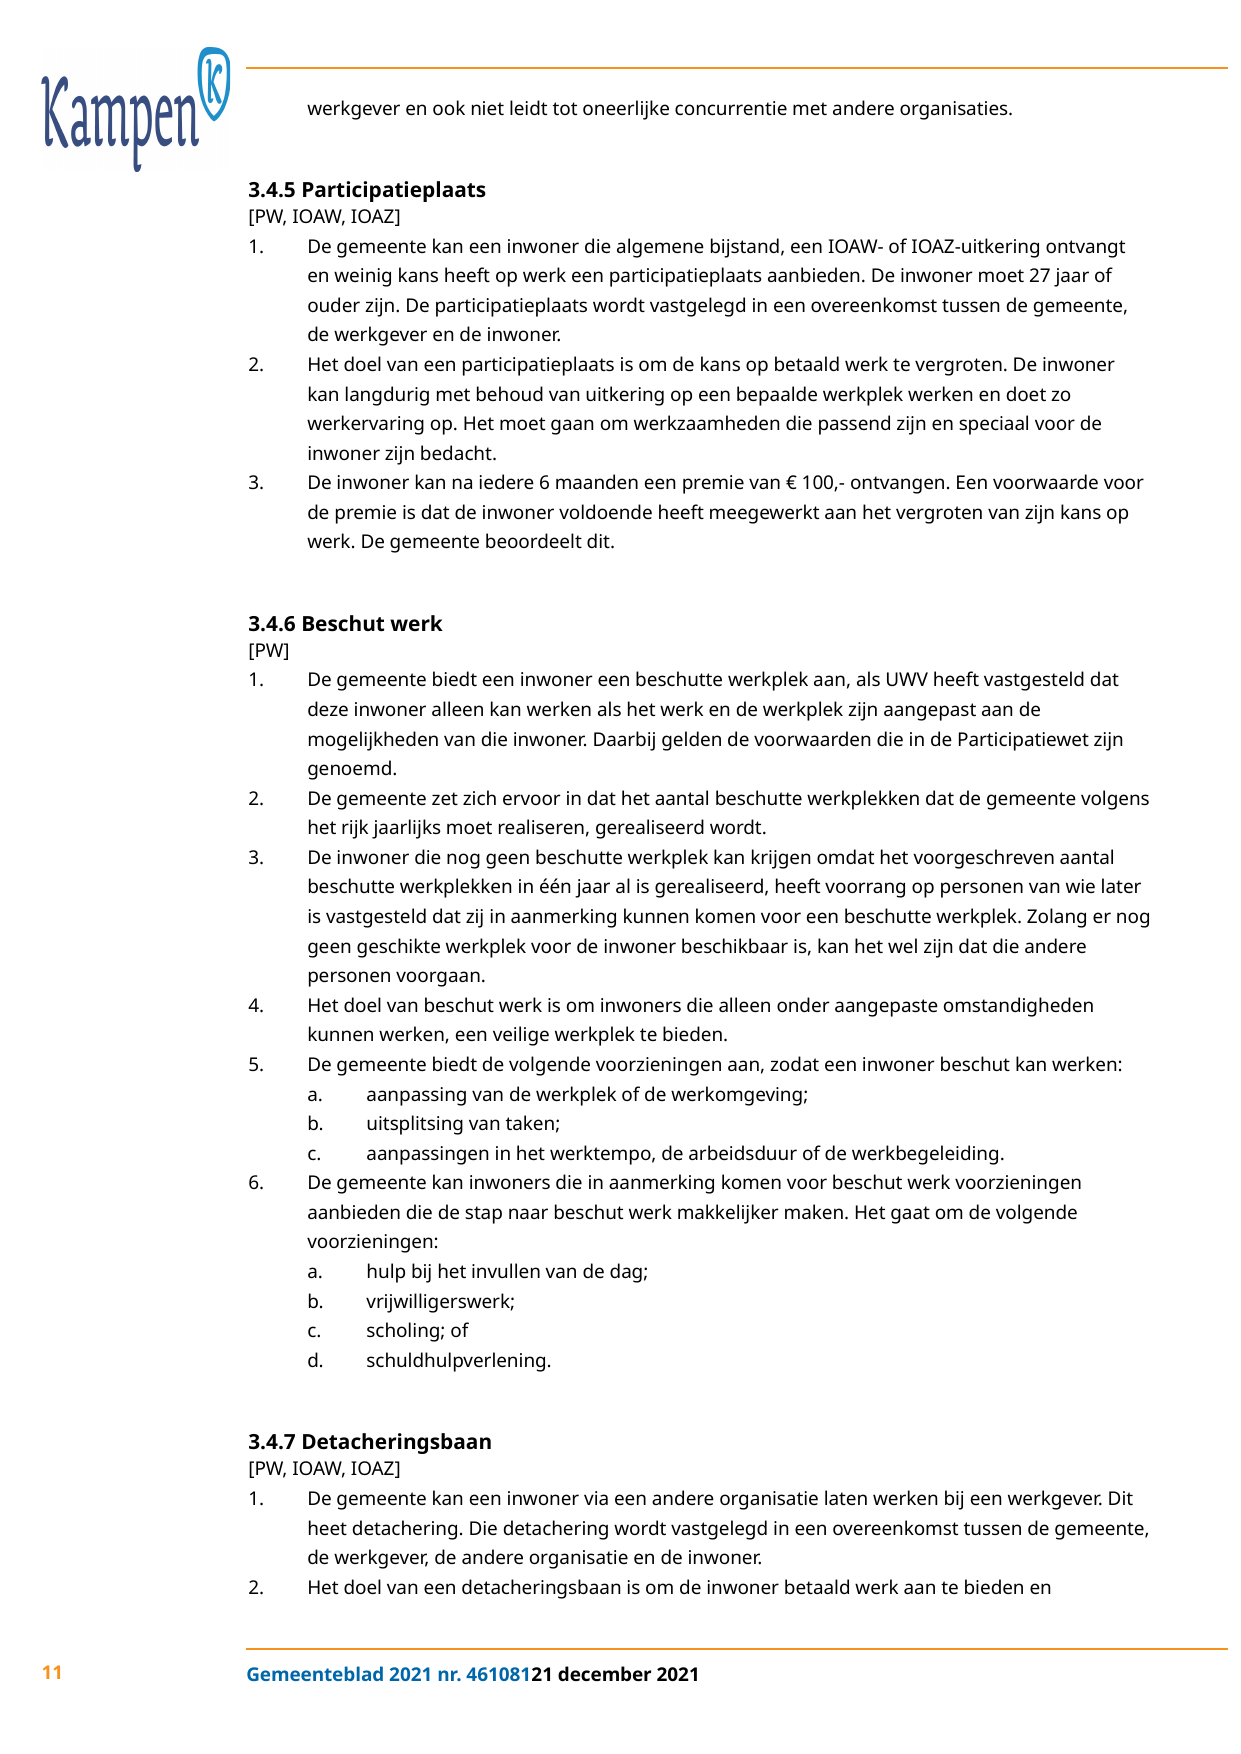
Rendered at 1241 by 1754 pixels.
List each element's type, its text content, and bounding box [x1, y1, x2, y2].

list aanpassing van de werkplek of de werkomgeving; [307, 1081, 1152, 1107]
text 3.4.7 Detacheringsbaan [248, 1427, 1152, 1456]
list uitsplitsing van taken; [307, 1110, 1152, 1136]
list vrijwilligerswerk; [307, 1288, 1152, 1314]
list De inwoner die nog geen beschutte werkplek kan krijgen omdat het voorgeschreven aantal beschutte werkplekken in één jaar al is gerealiseerd, heeft voorrang op personen van wie later is vastgesteld dat zij in aanmerking kunnen komen voor een beschutte werkplek. Zolang er nog geen geschikte werkplek voor de inwoner beschikbaar is, kan het wel zijn dat die andere personen voorgaan. [248, 844, 1152, 988]
list hulp bij het invullen van de dag; [307, 1258, 1152, 1284]
list De gemeente kan inwoners die in aanmerking komen voor beschut werk voorzieningen aanbieden die de stap naar beschut werk makkelijker maken. Het gaat om de volgende voorzieningen: [248, 1169, 1152, 1254]
list De gemeente kan een inwoner via een andere organisatie laten werken bij een werkgever. Dit heet detachering. Die detachering wordt vastgelegd in een overeenkomst tussen de gemeente, de werkgever, de andere organisatie en de inwoner. [248, 1485, 1152, 1570]
text [PW] [248, 637, 1152, 663]
text 3.4.5 Participatieplaats [248, 175, 1152, 203]
list schuldhulpverlening. [307, 1347, 1152, 1373]
list De inwoner kan na iedere 6 maanden een premie van € 100,- ontvangen. Een voorwaarde voor de premie is dat de inwoner voldoende heeft meegewerkt aan het vergroten van zijn kans op werk. De gemeente beoordeelt dit. [248, 469, 1152, 554]
list Het doel van een detacheringsbaan is om de inwoner betaald werk aan te bieden en [248, 1574, 1152, 1599]
list aanpassingen in het werktempo, de arbeidsduur of de werkbegeleiding. [307, 1140, 1152, 1166]
list De gemeente biedt de volgende voorzieningen aan, zodat een inwoner beschut kan werken: [248, 1051, 1152, 1077]
list De gemeente biedt een inwoner een beschutte werkplek aan, als UWV heeft vastgesteld dat deze inwoner alleen kan werken als het werk en de werkplek zijn aangepast aan de mogelijkheden van die inwoner. Daarbij gelden de voorwaarden die in de Participatiewet zijn genoemd. [248, 667, 1152, 781]
list De gemeente zet zich ervoor in dat het aantal beschutte werkplekken dat de gemeente volgens het rijk jaarlijks moet realiseren, gerealiseerd wordt. [248, 785, 1152, 840]
picture [41, 47, 231, 172]
list scholing; of [307, 1317, 1152, 1343]
list Het doel van beschut werk is om inwoners die alleen onder aangepaste omstandigheden kunnen werken, een veilige werkplek te bieden. [248, 992, 1152, 1047]
text [PW, IOAW, IOAZ] [248, 1456, 1152, 1481]
list De gemeente kan een inwoner die algemene bijstand, een IOAW- of IOAZ-uitkering ontvangt en weinig kans heeft op werk een participatieplaats aanbieden. De inwoner moet 27 jaar of ouder zijn. De participatieplaats wordt vastgelegd in een overeenkomst tussen de gemeente, de werkgever en de inwoner. [248, 233, 1152, 347]
list werkgever en ook niet leidt tot oneerlijke concurrentie met andere organisaties. [248, 95, 1152, 121]
text 3.4.6 Beschut werk [248, 609, 1152, 637]
text [PW, IOAW, IOAZ] [248, 203, 1152, 229]
list Het doel van een participatieplaats is om de kans op betaald werk te vergroten. De inwoner kan langdurig met behoud van uitkering op een bepaalde werkplek werken en doet zo werkervaring op. Het moet gaan om werkzaamheden die passend zijn en speciaal voor de inwoner zijn bedacht. [248, 351, 1152, 466]
